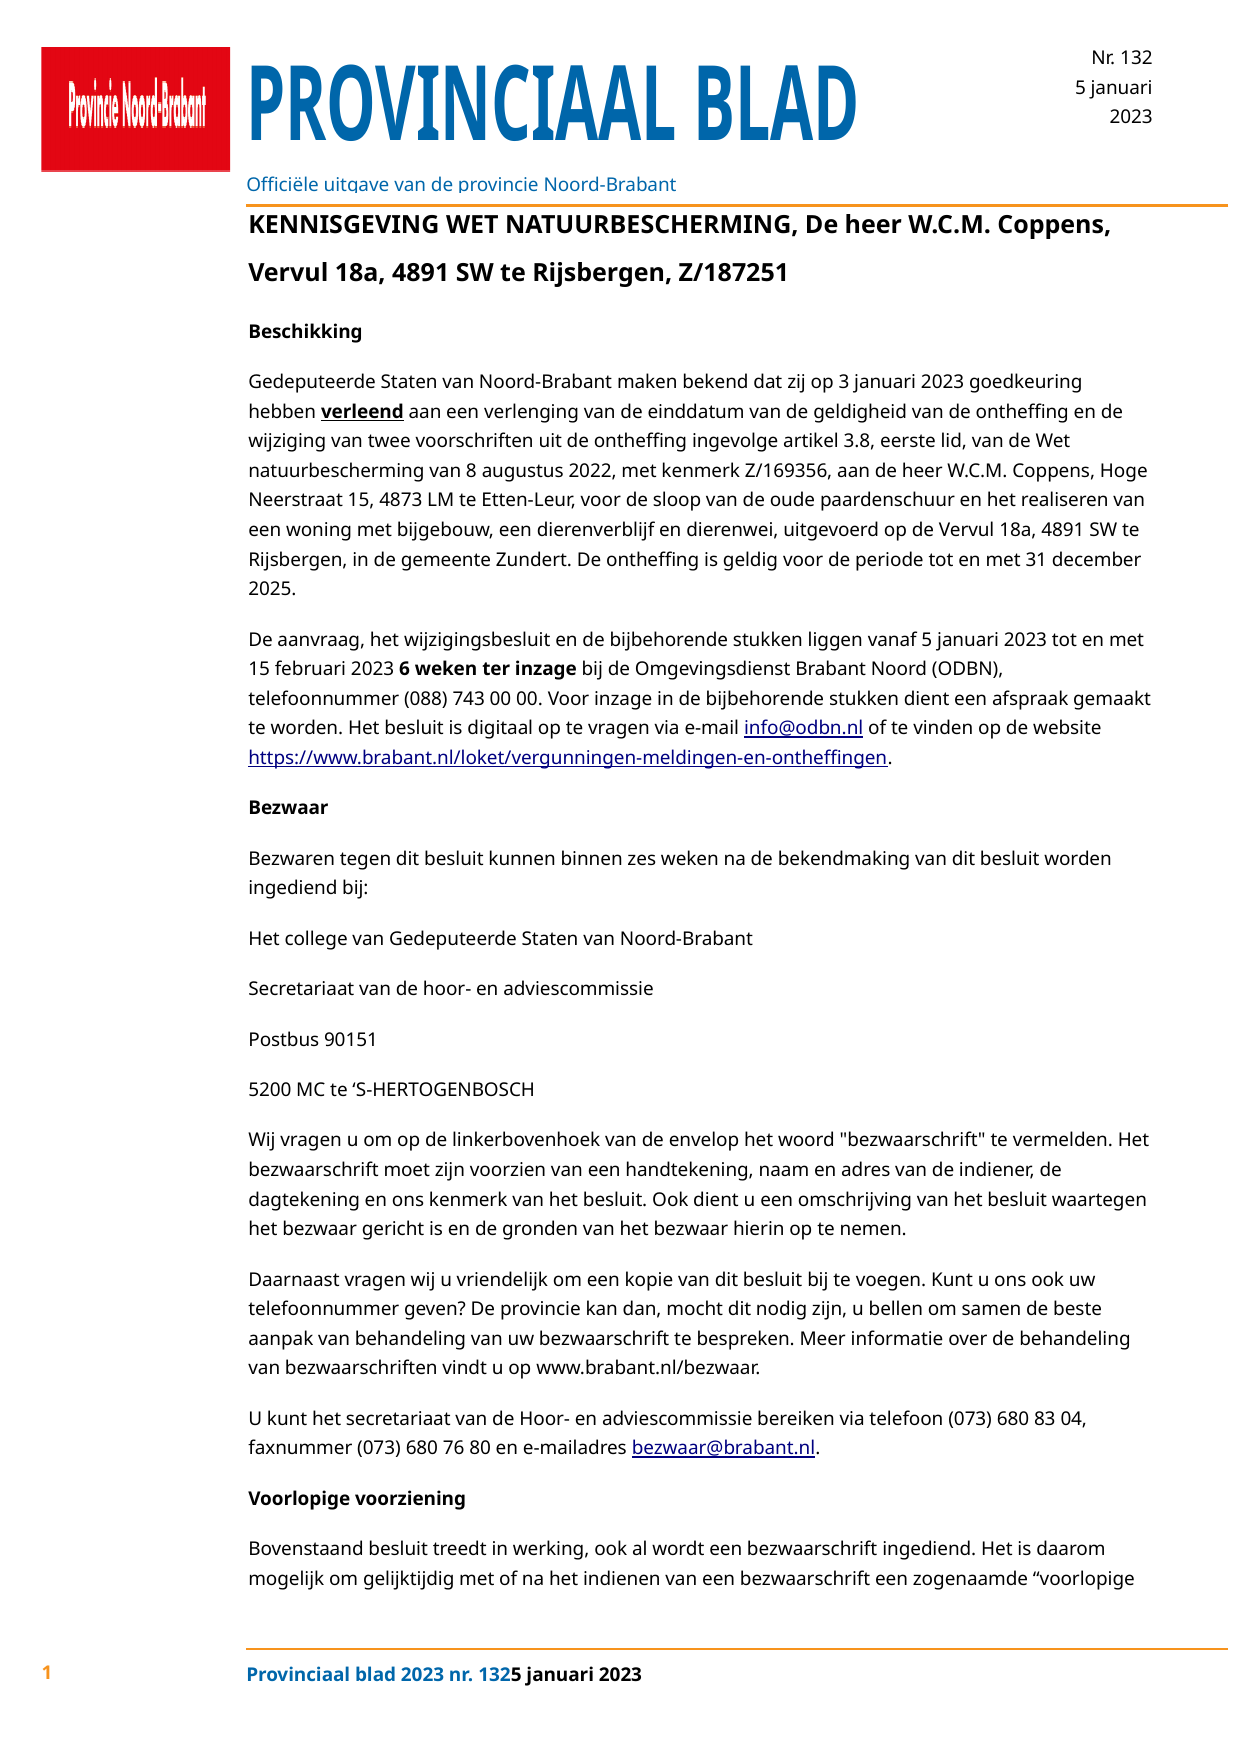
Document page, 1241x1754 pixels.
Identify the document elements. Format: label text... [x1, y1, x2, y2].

text U kunt het secretariaat van de Hoor- en adviescommissie bereiken via telefoon (073) 680 83 04, faxnummer (073) 680 76 80 en e-mailadres bezwaar@brabant.nl. [248, 1405, 1152, 1460]
text Bezwaren tegen dit besluit kunnen binnen zes weken na de bekendmaking van dit besluit worden ingediend bij: [248, 845, 1152, 900]
text Bovenstaand besluit treedt in werking, ook al wordt een bezwaarschrift ingediend. Het is daarom mogelijk om gelijktijdig met of na het indienen van een bezwaarschrift een zogenaamde “voorlopige [248, 1535, 1152, 1591]
text Voorlopige voorziening [248, 1485, 1152, 1511]
text 5200 MC te ‘S‑HERTOGENBOSCH [248, 1076, 1152, 1102]
text De aanvraag, het wijzigingsbesluit en de bijbehorende stukken liggen vanaf 5 januari 2023 tot en met 15 februari 2023 6 weken ter inzage bij de Omgevingsdienst Brabant Noord (ODBN), telefoonnummer (088) 743 00 00. Voor inzage in de bijbehorende stukken dient een afspraak gemaakt te worden. Het besluit is digitaal op te vragen via e-mail info@odbn.nl of te vinden op de website https://www.brabant.nl/loket/vergunningen-meldingen-en-ontheffingen. [248, 626, 1152, 770]
text Secretariaat van de hoor- en adviescommissie [248, 975, 1152, 1001]
text Postbus 90151 [248, 1026, 1152, 1052]
text Gedeputeerde Staten van Noord-Brabant maken bekend dat zij op 3 januari 2023 goedkeuring hebben verleend aan een verlenging van de einddatum van de geldigheid van de ontheffing en de wijziging van twee voorschriften uit de ontheffing ingevolge artikel 3.8, eerste lid, van de Wet natuurbescherming van 8 augustus 2022, met kenmerk Z/169356, aan de heer W.C.M. Coppens, Hoge Neerstraat 15, 4873 LM te Etten-Leur, voor de sloop van de oude paardenschuur en het realiseren van een woning met bijgebouw, een dierenverblijf en dierenwei, uitgevoerd op de Vervul 18a, 4891 SW te Rijsbergen, in de gemeente Zundert. De ontheffing is geldig voor de periode tot en met 31 december 2025. [248, 368, 1152, 601]
text Daarnaast vragen wij u vriendelijk om een kopie van dit besluit bij te voegen. Kunt u ons ook uw telefoonnummer geven? De provincie kan dan, mocht dit nodig zijn, u bellen om samen de beste aanpak van behandeling van uw bezwaarschrift te bespreken. Meer informatie over de behandeling van bezwaarschriften vindt u op www.brabant.nl/bezwaar. [248, 1266, 1152, 1380]
picture [41, 47, 231, 172]
text Beschikking [248, 318, 1152, 344]
text Het college van Gedeputeerde Staten van Noord-Brabant [248, 925, 1152, 951]
text Wij vragen u om op de linkerbovenhoek van de envelop het woord "bezwaarschrift" te vermelden. Het bezwaarschrift moet zijn voorzien van een handtekening, naam en adres van de indiener, de dagtekening en ons kenmerk van het besluit. Ook dient u een omschrijving van het besluit waartegen het bezwaar gericht is en de gronden van het bezwaar hierin op te nemen. [248, 1127, 1152, 1241]
text Bezwaar [248, 794, 1152, 820]
text KENNISGEVING WET NATUURBESCHERMING, De heer W.C.M. Coppens, Vervul 18a, 4891 SW te Rijsbergen, Z/187251 [248, 207, 1152, 288]
